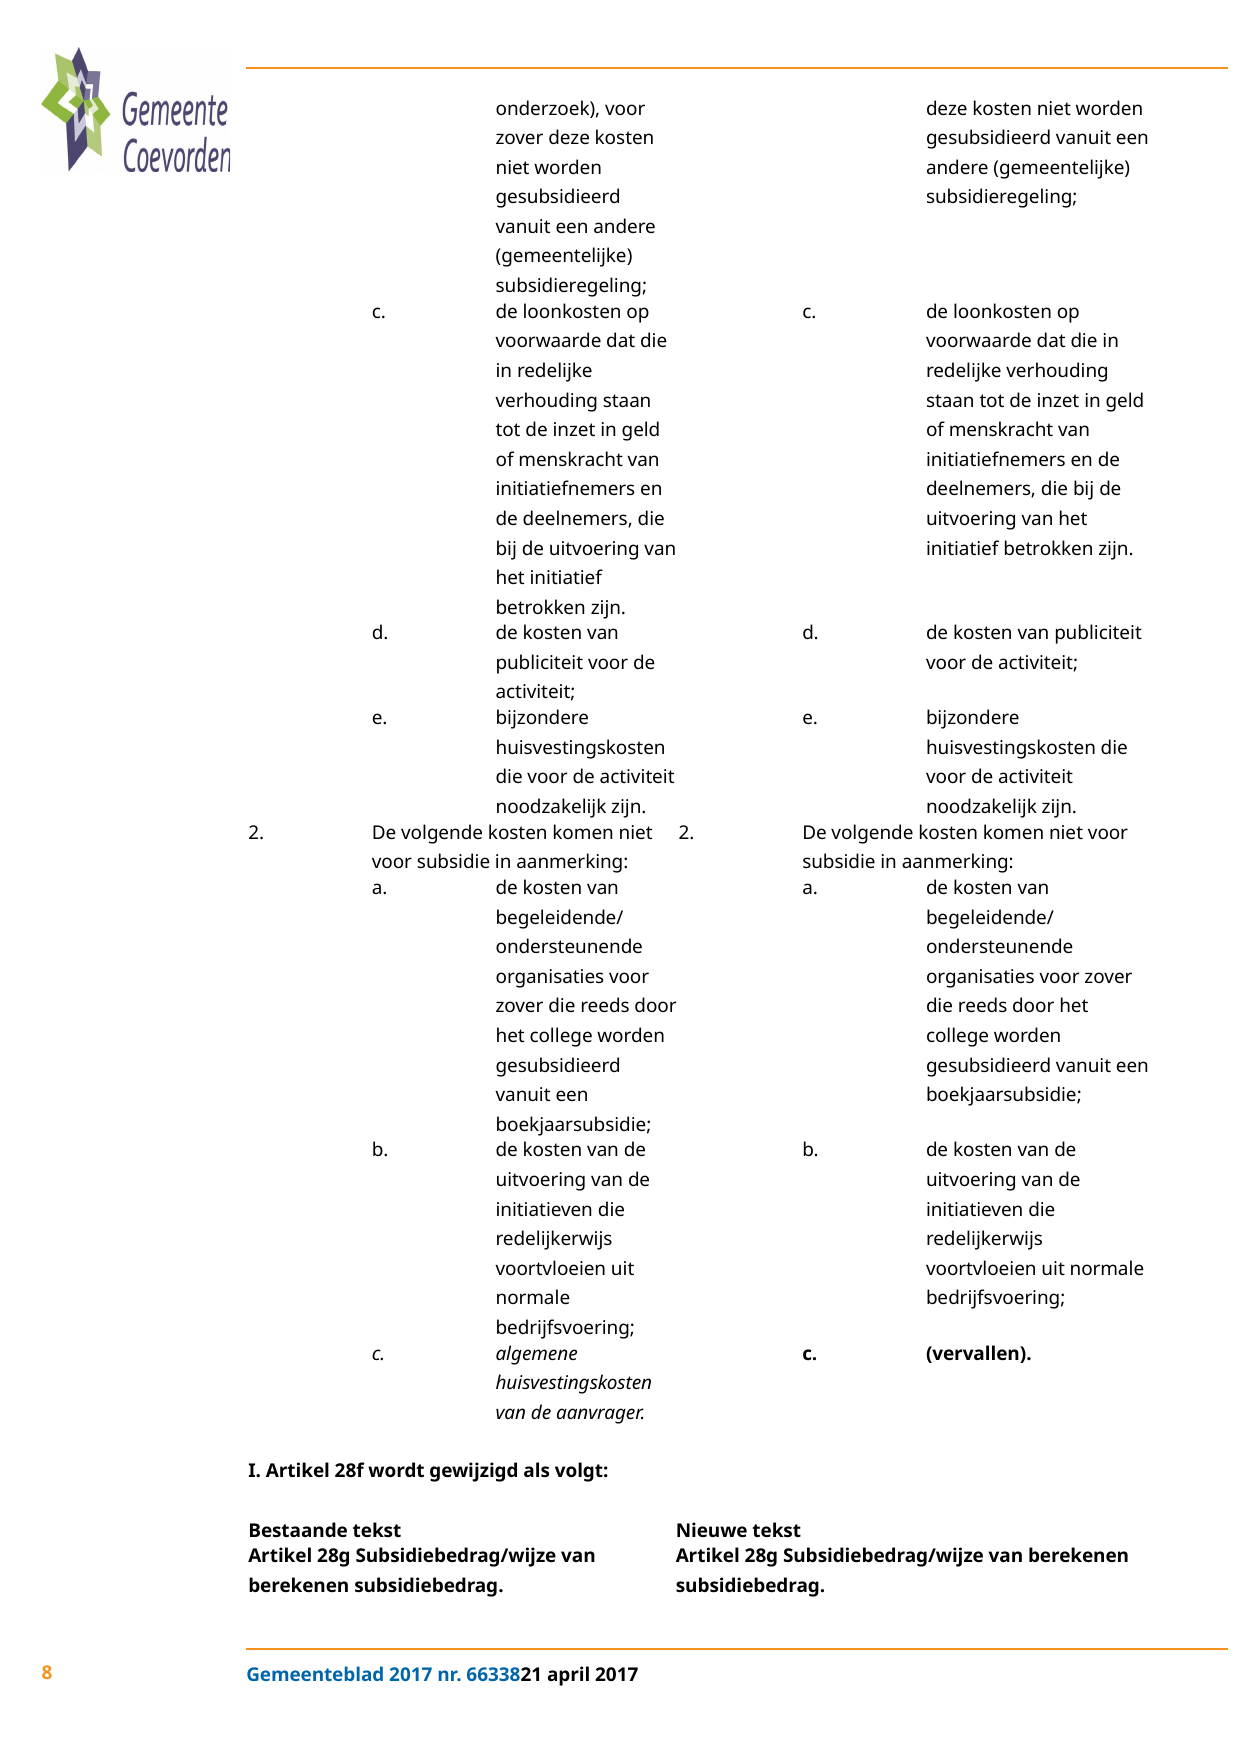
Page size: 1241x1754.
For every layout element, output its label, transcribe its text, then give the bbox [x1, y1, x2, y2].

table_cell de kosten van de uitvoering van de initiatieven die redelijkerwijs voortvloeien uit normale bedrijfsvoering; [926, 1137, 1152, 1340]
table_cell bijzondere huisvestingskosten die voor de activiteit noodzakelijk zijn. [926, 705, 1152, 819]
table_cell deze kosten niet worden gesubsidieerd vanuit een andere (gemeentelijke) subsidieregeling; [926, 95, 1152, 298]
table_cell Artikel 28g Subsidiebedrag/wijze van berekenen subsidiebedrag. [248, 1543, 676, 1598]
table_cell 2. [248, 819, 372, 874]
table_cell b. [372, 1137, 495, 1340]
table_cell [678, 1137, 802, 1340]
table_cell [678, 620, 802, 704]
table_cell d. [802, 620, 926, 704]
table_cell [248, 874, 372, 1137]
table_cell c. [372, 298, 495, 619]
table_cell [678, 705, 802, 819]
table_header Bestaande tekst [248, 1517, 676, 1543]
table_cell [678, 95, 802, 298]
table_cell a. [372, 874, 495, 1137]
table_cell c. [802, 298, 926, 619]
table_cell De volgende kosten komen niet voor subsidie in aanmerking: [372, 819, 678, 874]
table_cell de kosten van begeleidende/ ondersteunende organisaties voor zover die reeds door het college worden gesubsidieerd vanuit een boekjaarsubsidie; [926, 874, 1152, 1137]
table_cell [678, 1340, 802, 1425]
table_cell de loonkosten op voorwaarde dat die in redelijke verhouding staan tot de inzet in geld of menskracht van initiatiefnemers en de deelnemers, die bij de uitvoering van het initiatief betrokken zijn. [495, 298, 678, 619]
table_cell de kosten van de uitvoering van de initiatieven die redelijkerwijs voortvloeien uit normale bedrijfsvoering; [495, 1137, 678, 1340]
table_cell c. [802, 1340, 926, 1425]
table_cell e. [802, 705, 926, 819]
table_cell [248, 620, 372, 704]
table_cell [678, 874, 802, 1137]
table_cell Artikel 28g Subsidiebedrag/wijze van berekenen subsidiebedrag. [676, 1543, 1152, 1598]
table_cell [248, 705, 372, 819]
table_cell [678, 298, 802, 619]
table_cell De volgende kosten komen niet voor subsidie in aanmerking: [802, 819, 1152, 874]
picture [41, 47, 231, 172]
table_cell bijzondere huisvestingskosten die voor de activiteit noodzakelijk zijn. [495, 705, 678, 819]
table_cell a. [802, 874, 926, 1137]
text I. Artikel 28f wordt gewijzigd als volgt: [248, 1458, 1152, 1483]
table_cell [802, 95, 926, 298]
table_cell [248, 298, 372, 619]
table_cell (vervallen). [926, 1340, 1152, 1425]
table_cell e. [372, 705, 495, 819]
table_cell de kosten van publiciteit voor de activiteit; [926, 620, 1152, 704]
table_cell [372, 95, 495, 298]
table_cell 2. [678, 819, 802, 874]
table_cell b. [802, 1137, 926, 1340]
table_cell de loonkosten op voorwaarde dat die in redelijke verhouding staan tot de inzet in geld of menskracht van initiatiefnemers en de deelnemers, die bij de uitvoering van het initiatief betrokken zijn. [926, 298, 1152, 619]
table_cell [248, 1137, 372, 1340]
table_cell [248, 95, 372, 298]
table_header Nieuwe tekst [676, 1517, 1152, 1543]
table_cell algemene huisvestingskosten van de aanvrager. [495, 1340, 678, 1425]
table_cell d. [372, 620, 495, 704]
table_cell de kosten van publiciteit voor de activiteit; [495, 620, 678, 704]
table_cell onderzoek), voor zover deze kosten niet worden gesubsidieerd vanuit een andere (gemeentelijke) subsidieregeling; [495, 95, 678, 298]
table_cell [248, 1340, 372, 1425]
table_cell c. [372, 1340, 495, 1425]
table_cell de kosten van begeleidende/ ondersteunende organisaties voor zover die reeds door het college worden gesubsidieerd vanuit een boekjaarsubsidie; [495, 874, 678, 1137]
